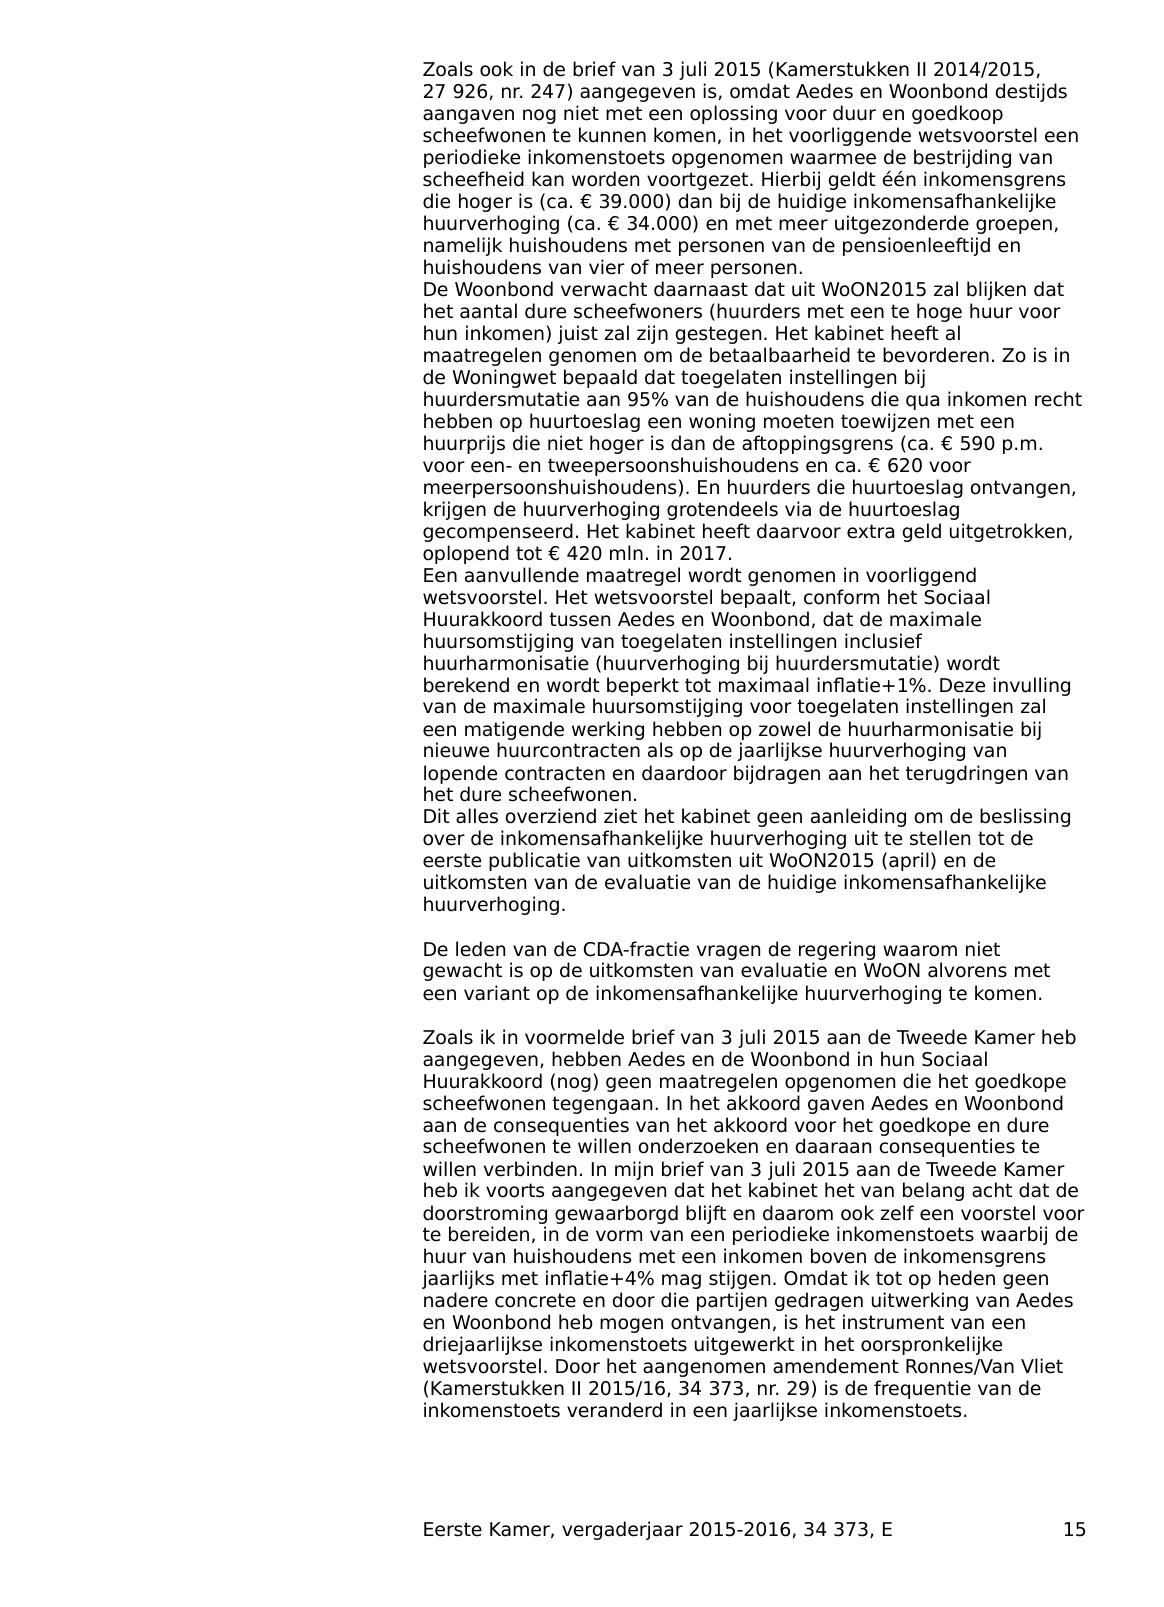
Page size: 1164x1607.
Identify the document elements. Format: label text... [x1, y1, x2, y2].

text Dit alles overziend ziet het kabinet geen aanleiding om de beslissing over de inkomensafhankelijke huurverhoging uit te stellen tot de eerste publicatie van uitkomsten uit WoON2015 (april) en de uitkomsten van de evaluatie van de huidige inkomensafhankelijke huurverhoging. [422, 806, 1087, 916]
text Een aanvullende maatregel wordt genomen in voorliggend wetsvoorstel. Het wetsvoorstel bepaalt, conform het Sociaal Huurakkoord tussen Aedes en Woonbond, dat de maximale huursomstijging van toegelaten instellingen inclusief huurharmonisatie (huurverhoging bij huurdersmutatie) wordt berekend en wordt beperkt tot maximaal inflatie+1%. Deze invulling van de maximale huursomstijging voor toegelaten instellingen zal een matigende werking hebben op zowel de huurharmonisatie bij nieuwe huurcontracten als op de jaarlijkse huurverhoging van lopende contracten en daardoor bijdragen aan het terugdringen van het dure scheefwonen. [422, 564, 1087, 806]
text De Woonbond verwacht daarnaast dat uit WoON2015 zal blijken dat het aantal dure scheefwoners (huurders met een te hoge huur voor hun inkomen) juist zal zijn gestegen. Het kabinet heeft al maatregelen genomen om de betaalbaarheid te bevorderen. Zo is in de Woningwet bepaald dat toegelaten instellingen bij huurdersmutatie aan 95% van de huishoudens die qua inkomen recht hebben op huurtoeslag een woning moeten toewijzen met een huurprijs die niet hoger is dan de aftoppingsgrens (ca. € 590 p.m. voor een- en tweepersoonshuishoudens en ca. € 620 voor meerpersoonshuishoudens). En huurders die huurtoeslag ontvangen, krijgen de huurverhoging grotendeels via de huurtoeslag gecompenseerd. Het kabinet heeft daarvoor extra geld uitgetrokken, oplopend tot € 420 mln. in 2017. [422, 279, 1087, 564]
text De leden van de CDA-fractie vragen de regering waarom niet gewacht is op de uitkomsten van evaluatie en WoON alvorens met een variant op de inkomensafhankelijke huurverhoging te komen. [422, 938, 1087, 1004]
text Zoals ik in voormelde brief van 3 juli 2015 aan de Tweede Kamer heb aangegeven, hebben Aedes en de Woonbond in hun Sociaal Huurakkoord (nog) geen maatregelen opgenomen die het goedkope scheefwonen tegengaan. In het akkoord gaven Aedes en Woonbond aan de consequenties van het akkoord voor het goedkope en dure scheefwonen te willen onderzoeken en daaraan consequenties te willen verbinden. In mijn brief van 3 juli 2015 aan de Tweede Kamer heb ik voorts aangegeven dat het kabinet het van belang acht dat de doorstroming gewaarborgd blijft en daarom ook zelf een voorstel voor te bereiden, in de vorm van een periodieke inkomenstoets waarbij de huur van huishoudens met een inkomen boven de inkomensgrens jaarlijks met inflatie+4% mag stijgen. Omdat ik tot op heden geen nadere concrete en door die partijen gedragen uitwerking van Aedes en Woonbond heb mogen ontvangen, is het instrument van een driejaarlijkse inkomenstoets uitgewerkt in het oorspronkelijke wetsvoorstel. Door het aangenomen amendement Ronnes/Van Vliet (Kamerstukken II 2015/16, 34 373, nr. 29) is de frequentie van de inkomenstoets veranderd in een jaarlijkse inkomenstoets. [422, 1027, 1087, 1422]
text Zoals ook in de brief van 3 juli 2015 (Kamerstukken II 2014/2015, 27 926, nr. 247) aangegeven is, omdat Aedes en Woonbond destijds aangaven nog niet met een oplossing voor duur en goedkoop scheefwonen te kunnen komen, in het voorliggende wetsvoorstel een periodieke inkomenstoets opgenomen waarmee de bestrijding van scheefheid kan worden voortgezet. Hierbij geldt één inkomensgrens die hoger is (ca. € 39.000) dan bij de huidige inkomensafhankelijke huurverhoging (ca. € 34.000) en met meer uitgezonderde groepen, namelijk huishoudens met personen van de pensioenleeftijd en huishoudens van vier of meer personen. [422, 59, 1087, 279]
